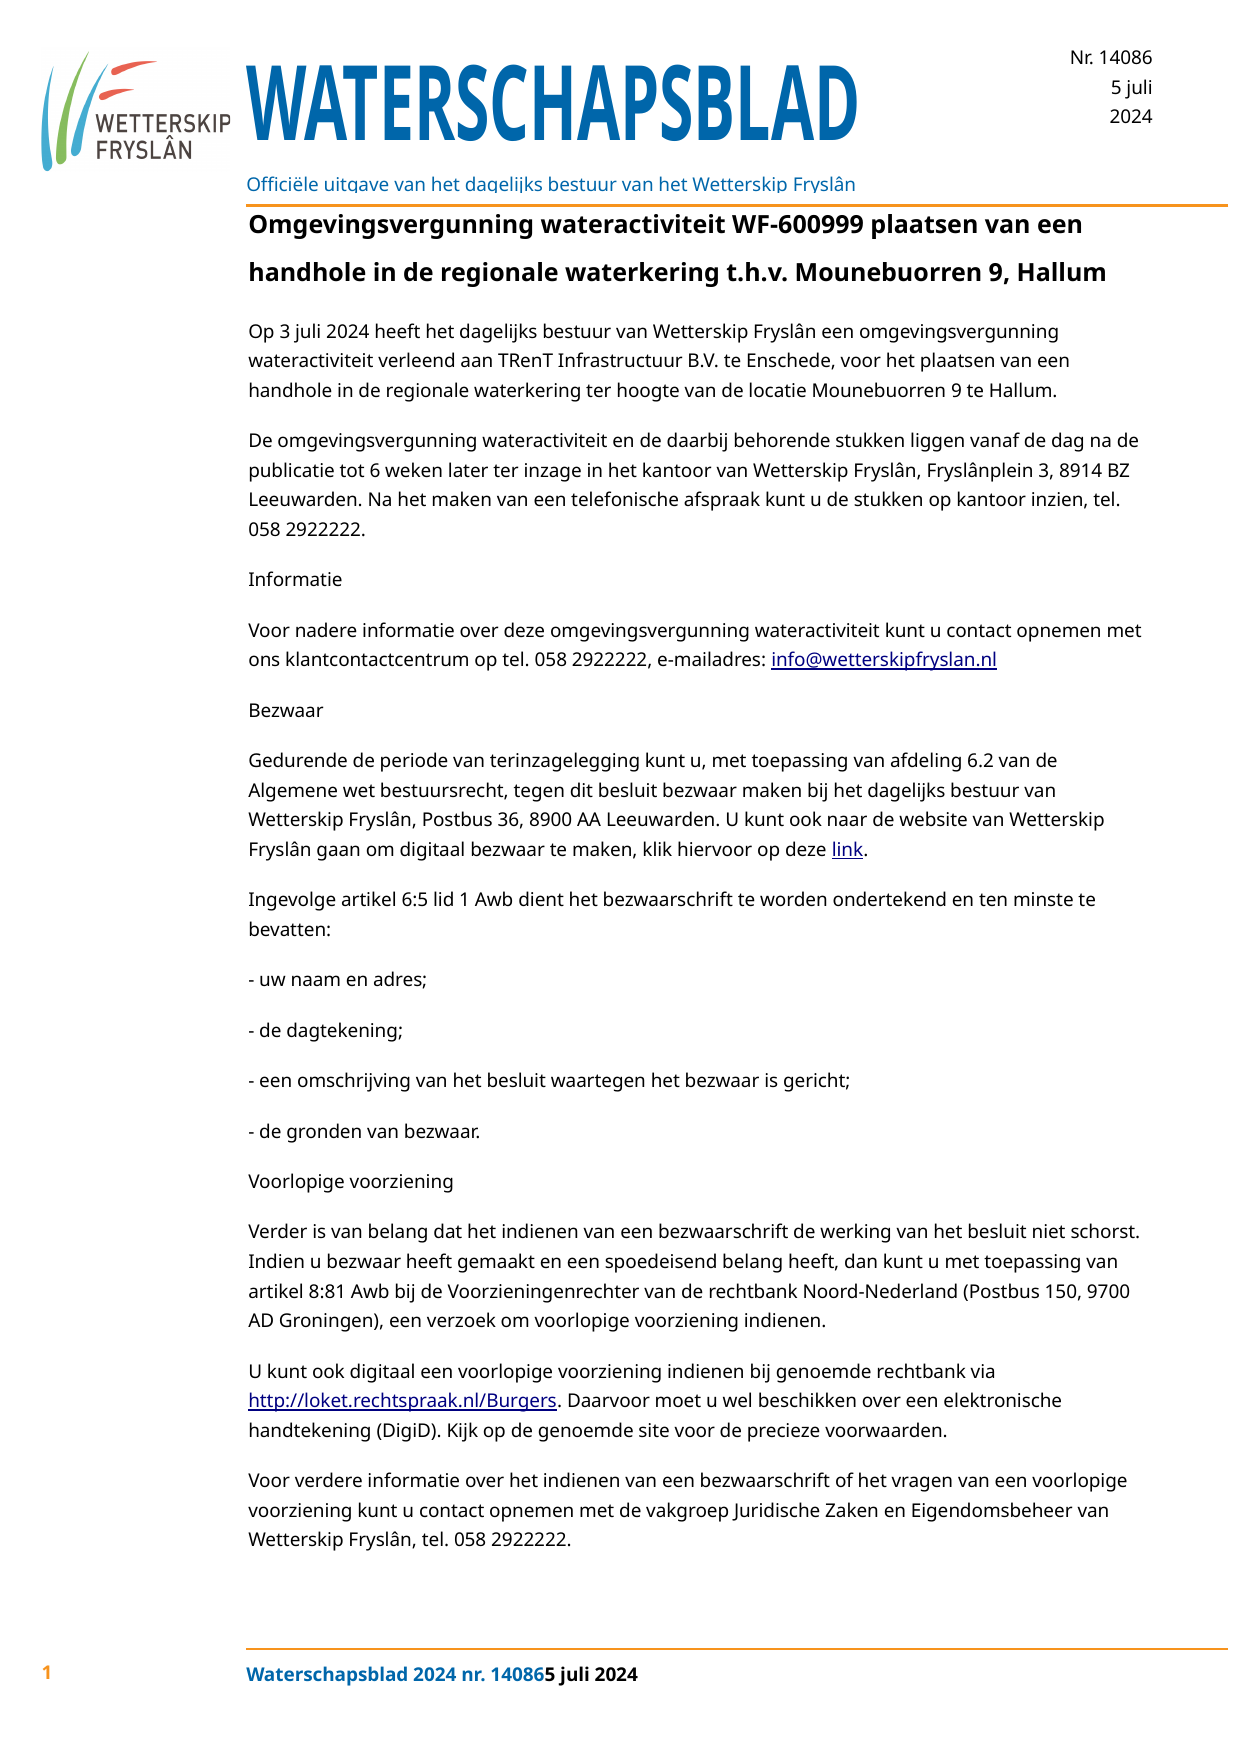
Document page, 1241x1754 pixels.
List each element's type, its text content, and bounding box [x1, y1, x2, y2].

text Voorlopige voorziening [248, 1168, 1152, 1194]
text Ingevolge artikel 6:5 lid 1 Awb dient het bezwaarschrift te worden ondertekend en ten minste te bevatten: [248, 887, 1152, 942]
text Voor nadere informatie over deze omgevingsvergunning wateractiviteit kunt u contact opnemen met ons klantcontactcentrum op tel. 058 2922222, e-mailadres: info@wetterskipfryslan.nl [248, 617, 1152, 672]
text - uw naam en adres; [248, 967, 1152, 992]
text Omgevingsvergunning wateractiviteit WF-600999 plaatsen van een handhole in de regionale waterkering t.h.v. Mounebuorren 9, Hallum [248, 207, 1152, 288]
text - een omschrijving van het besluit waartegen het bezwaar is gericht; [248, 1067, 1152, 1093]
picture [41, 47, 231, 172]
text U kunt ook digitaal een voorlopige voorziening indienen bij genoemde rechtbank via http://loket.rechtspraak.nl/Burgers. Daarvoor moet u wel beschikken over een elektronische handtekening (DigiD). Kijk op de genoemde site voor de precieze voorwaarden. [248, 1358, 1152, 1443]
text - de gronden van bezwaar. [248, 1118, 1152, 1144]
text Verder is van belang dat het indienen van een bezwaarschrift de werking van het besluit niet schorst. Indien u bezwaar heeft gemaakt en een spoedeisend belang heeft, dan kunt u met toepassing van artikel 8:81 Awb bij de Voorzieningenrechter van de rechtbank Noord-Nederland (Postbus 150, 9700 AD Groningen), een verzoek om voorlopige voorziening indienen. [248, 1219, 1152, 1333]
text De omgevingsvergunning wateractiviteit en de daarbij behorende stukken liggen vanaf de dag na de publicatie tot 6 weken later ter inzage in het kantoor van Wetterskip Fryslân, Fryslânplein 3, 8914 BZ Leeuwarden. Na het maken van een telefonische afspraak kunt u de stukken op kantoor inzien, tel. 058 2922222. [248, 427, 1152, 542]
text Op 3 juli 2024 heeft het dagelijks bestuur van Wetterskip Fryslân een omgevingsvergunning wateractiviteit verleend aan TRenT Infrastructuur B.V. te Enschede, voor het plaatsen van een handhole in de regionale waterkering ter hoogte van de locatie Mounebuorren 9 te Hallum. [248, 318, 1152, 403]
text Voor verdere informatie over het indienen van een bezwaarschrift of het vragen van een voorlopige voorziening kunt u contact opnemen met de vakgroep Juridische Zaken en Eigendomsbeheer van Wetterskip Fryslân, tel. 058 2922222. [248, 1467, 1152, 1552]
text Informatie [248, 567, 1152, 592]
text Gedurende de periode van terinzagelegging kunt u, met toepassing van afdeling 6.2 van de Algemene wet bestuursrecht, tegen dit besluit bezwaar maken bij het dagelijks bestuur van Wetterskip Fryslân, Postbus 36, 8900 AA Leeuwarden. U kunt ook naar de website van Wetterskip Fryslân gaan om digitaal bezwaar te maken, klik hiervoor op deze link. [248, 747, 1152, 862]
text Bezwaar [248, 697, 1152, 723]
text - de dagtekening; [248, 1017, 1152, 1043]
